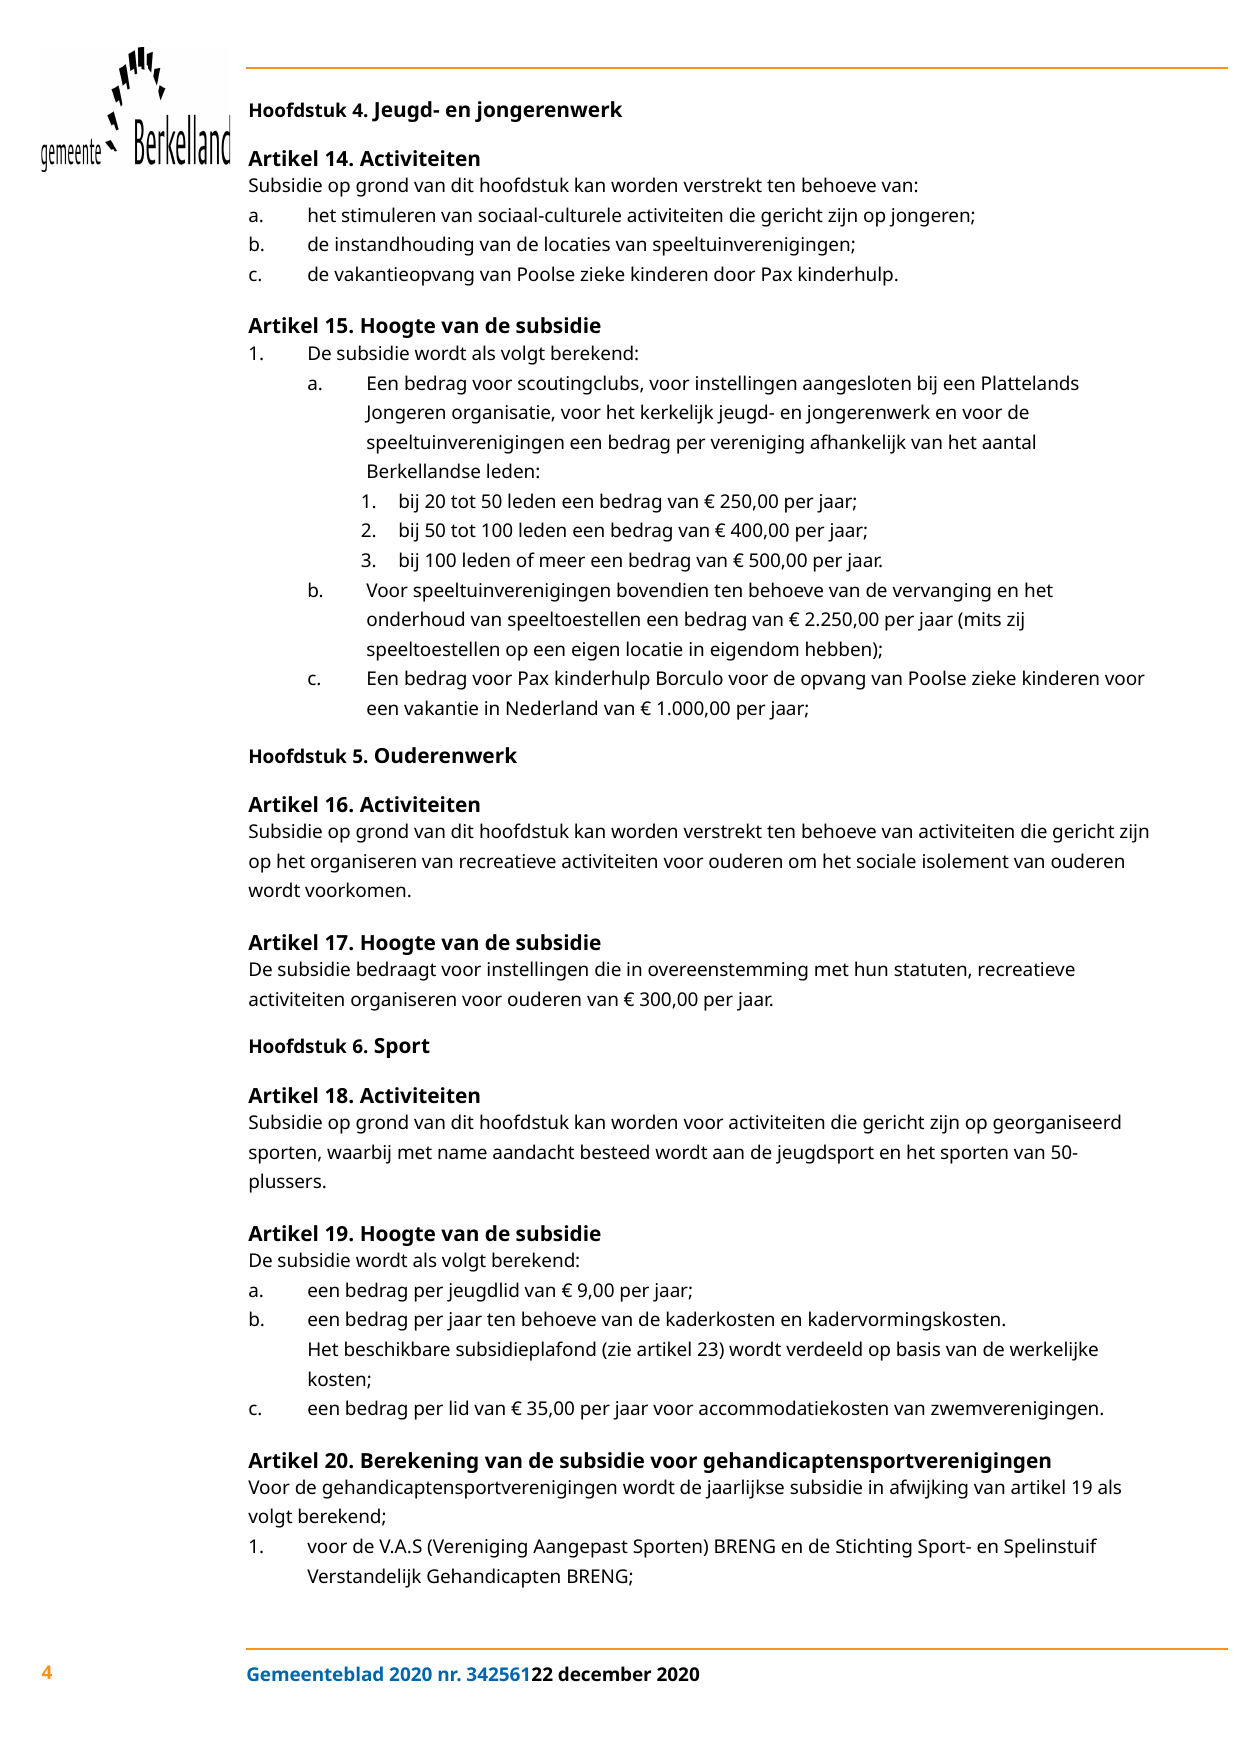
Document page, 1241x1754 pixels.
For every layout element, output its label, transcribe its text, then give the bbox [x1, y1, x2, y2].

list bij 20 tot 50 leden een bedrag van € 250,00 per jaar; [361, 488, 1152, 514]
list het stimuleren van sociaal-culturele activiteiten die gericht zijn op jongeren; [248, 202, 1152, 228]
text Artikel 16. Activiteiten [248, 790, 1152, 818]
list bij 50 tot 100 leden een bedrag van € 400,00 per jaar; [361, 518, 1152, 543]
text Artikel 14. Activiteiten [248, 144, 1152, 172]
text Hoofdstuk 4. Jeugd- en jongerenwerk [248, 95, 1152, 123]
text Voor de gehandicaptensportverenigingen wordt de jaarlijkse subsidie in afwijking van artikel 19 als volgt berekend; [248, 1474, 1152, 1529]
text De subsidie wordt als volgt berekend: [248, 1247, 1152, 1273]
list bij 100 leden of meer een bedrag van € 500,00 per jaar. [361, 547, 1152, 573]
list Het beschikbare subsidieplafond (zie artikel 23) wordt verdeeld op basis van de werkelijke kosten; [248, 1336, 1152, 1391]
list een bedrag per jeugdlid van € 9,00 per jaar; [248, 1277, 1152, 1303]
text Artikel 19. Hoogte van de subsidie [248, 1219, 1152, 1247]
list voor de V.A.S (Vereniging Aangepast Sporten) BRENG en de Stichting Sport- en Spelinstuif Verstandelijk Gehandicapten BRENG; [248, 1533, 1152, 1589]
list Voor speeltuinverenigingen bovendien ten behoeve van de vervanging en het onderhoud van speeltoestellen een bedrag van € 2.250,00 per jaar (mits zij speeltoestellen op een eigen locatie in eigendom hebben); [307, 577, 1152, 662]
list De subsidie wordt als volgt berekend: [248, 340, 1152, 366]
text Artikel 15. Hoogte van de subsidie [248, 312, 1152, 340]
list de instandhouding van de locaties van speeltuinverenigingen; [248, 232, 1152, 257]
picture [41, 47, 231, 172]
list een bedrag per lid van € 35,00 per jaar voor accommodatiekosten van zwemverenigingen. [248, 1395, 1152, 1421]
list de vakantieopvang van Poolse zieke kinderen door Pax kinderhulp. [248, 261, 1152, 287]
text Artikel 18. Activiteiten [248, 1081, 1152, 1109]
list een bedrag per jaar ten behoeve van de kaderkosten en kadervormingskosten. [248, 1307, 1152, 1332]
text De subsidie bedraagt voor instellingen die in overeenstemming met hun statuten, recreatieve activiteiten organiseren voor ouderen van € 300,00 per jaar. [248, 956, 1152, 1012]
text Subsidie op grond van dit hoofdstuk kan worden verstrekt ten behoeve van activiteiten die gericht zijn op het organiseren van recreatieve activiteiten voor ouderen om het sociale isolement van ouderen wordt voorkomen. [248, 818, 1152, 903]
text Subsidie op grond van dit hoofdstuk kan worden verstrekt ten behoeve van: [248, 172, 1152, 198]
list Een bedrag voor Pax kinderhulp Borculo voor de opvang van Poolse zieke kinderen voor een vakantie in Nederland van € 1.000,00 per jaar; [307, 666, 1152, 721]
text Subsidie op grond van dit hoofdstuk kan worden voor activiteiten die gericht zijn op georganiseerd sporten, waarbij met name aandacht besteed wordt aan de jeugdsport en het sporten van 50-plussers. [248, 1109, 1152, 1194]
text Hoofdstuk 6. Sport [248, 1032, 1152, 1060]
text Artikel 17. Hoogte van de subsidie [248, 928, 1152, 956]
text Hoofdstuk 5. Ouderenwerk [248, 741, 1152, 769]
text Artikel 20. Berekening van de subsidie voor gehandicaptensportverenigingen [248, 1446, 1152, 1474]
list Een bedrag voor scoutingclubs, voor instellingen aangesloten bij een Plattelands Jongeren organisatie, voor het kerkelijk jeugd- en jongerenwerk en voor de speeltuinverenigingen een bedrag per vereniging afhankelijk van het aantal Berkellandse leden: [307, 370, 1152, 484]
